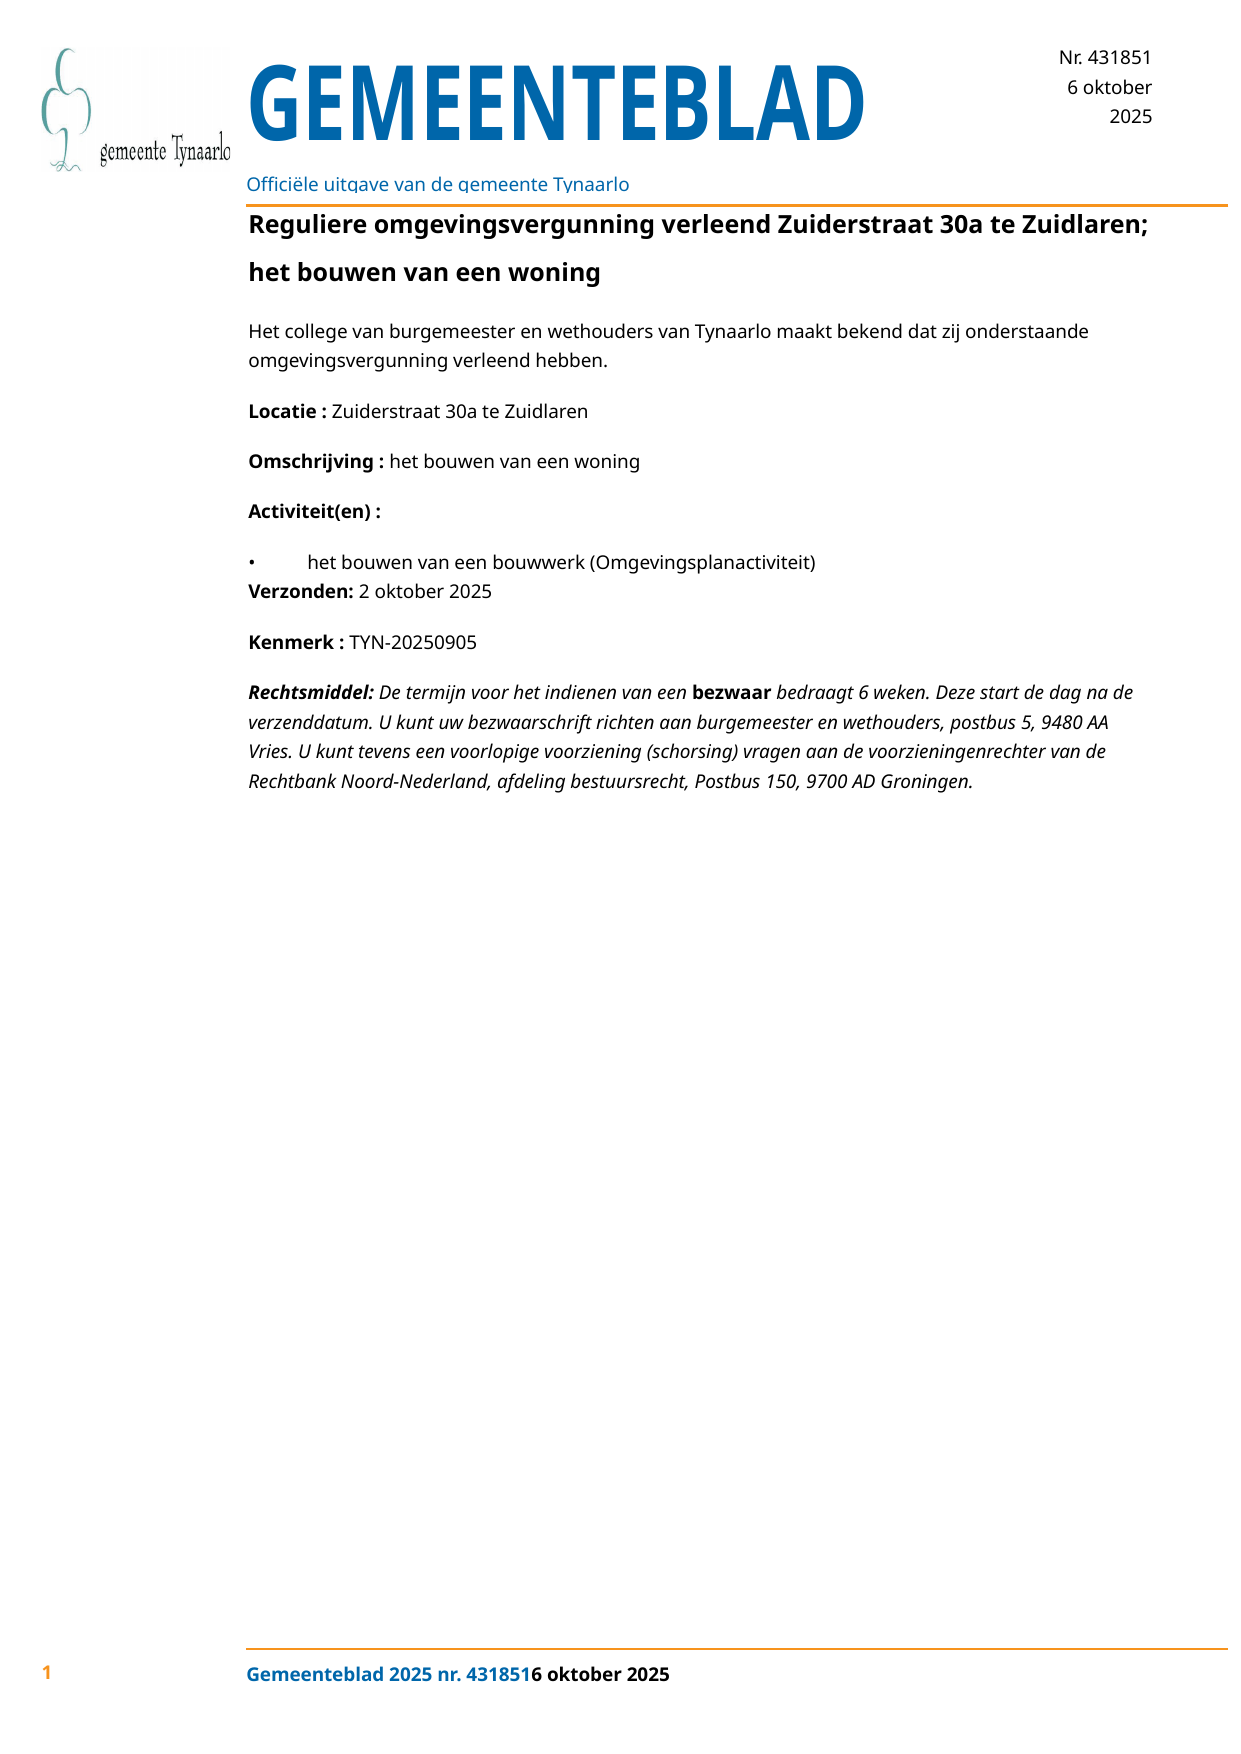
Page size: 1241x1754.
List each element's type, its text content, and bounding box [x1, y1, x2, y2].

text Kenmerk : TYN-20250905 [248, 629, 1152, 655]
text Omschrijving : het bouwen van een woning [248, 448, 1152, 474]
text Verzonden: 2 oktober 2025 [248, 579, 1152, 604]
text Rechtsmiddel: De termijn voor het indienen van een bezwaar bedraagt 6 weken. Deze start de dag na de verzenddatum. U kunt uw bezwaarschrift richten aan burgemeester en wethouders, postbus 5, 9480 AA Vries. U kunt tevens een voorlopige voorziening (schorsing) vragen aan de voorzieningenrechter van de Rechtbank Noord-Nederland, afdeling bestuursrecht, Postbus 150, 9700 AD Groningen. [248, 679, 1152, 794]
picture [41, 47, 231, 172]
text Locatie : Zuiderstraat 30a te Zuidlaren [248, 398, 1152, 424]
list het bouwen van een bouwwerk (Omgevingsplanactiviteit) [248, 549, 1152, 575]
text Reguliere omgevingsvergunning verleend Zuiderstraat 30a te Zuidlaren; het bouwen van een woning [248, 207, 1152, 288]
text Het college van burgemeester en wethouders van Tynaarlo maakt bekend dat zij onderstaande omgevingsvergunning verleend hebben. [248, 318, 1152, 373]
text Activiteit(en) : [248, 499, 1152, 524]
